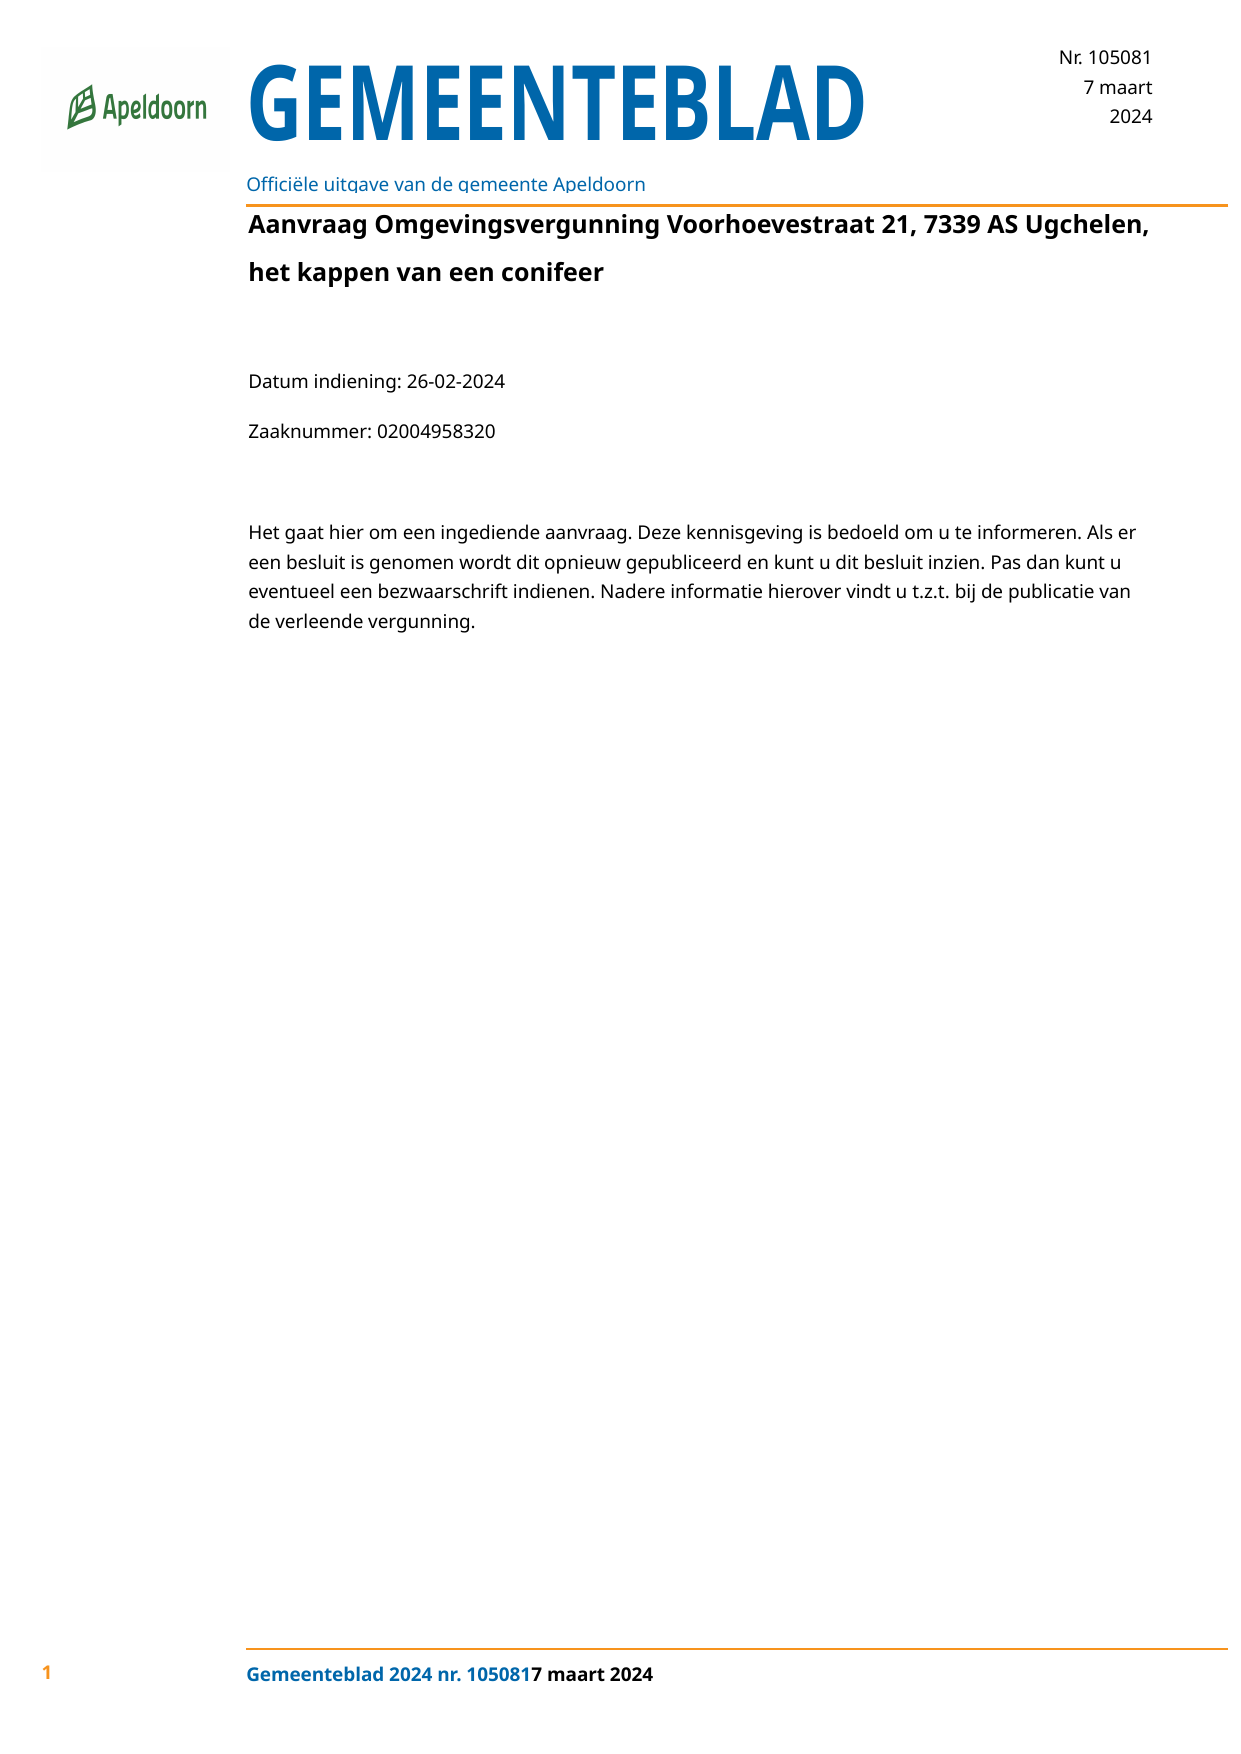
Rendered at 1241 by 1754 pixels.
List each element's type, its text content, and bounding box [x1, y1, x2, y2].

text Aanvraag Omgevingsvergunning Voorhoevestraat 21, 7339 AS Ugchelen, het kappen van een conifeer [248, 207, 1152, 288]
text Datum indiening: 26-02-2024 [248, 368, 1152, 394]
picture [41, 47, 231, 172]
text Het gaat hier om een ingediende aanvraag. Deze kennisgeving is bedoeld om u te informeren. Als er een besluit is genomen wordt dit opnieuw gepubliceerd en kunt u dit besluit inzien. Pas dan kunt u eventueel een bezwaarschrift indienen. Nadere informatie hierover vindt u t.z.t. bij de publicatie van de verleende vergunning. [248, 519, 1152, 634]
text Zaaknummer: 02004958320 [248, 419, 1152, 444]
